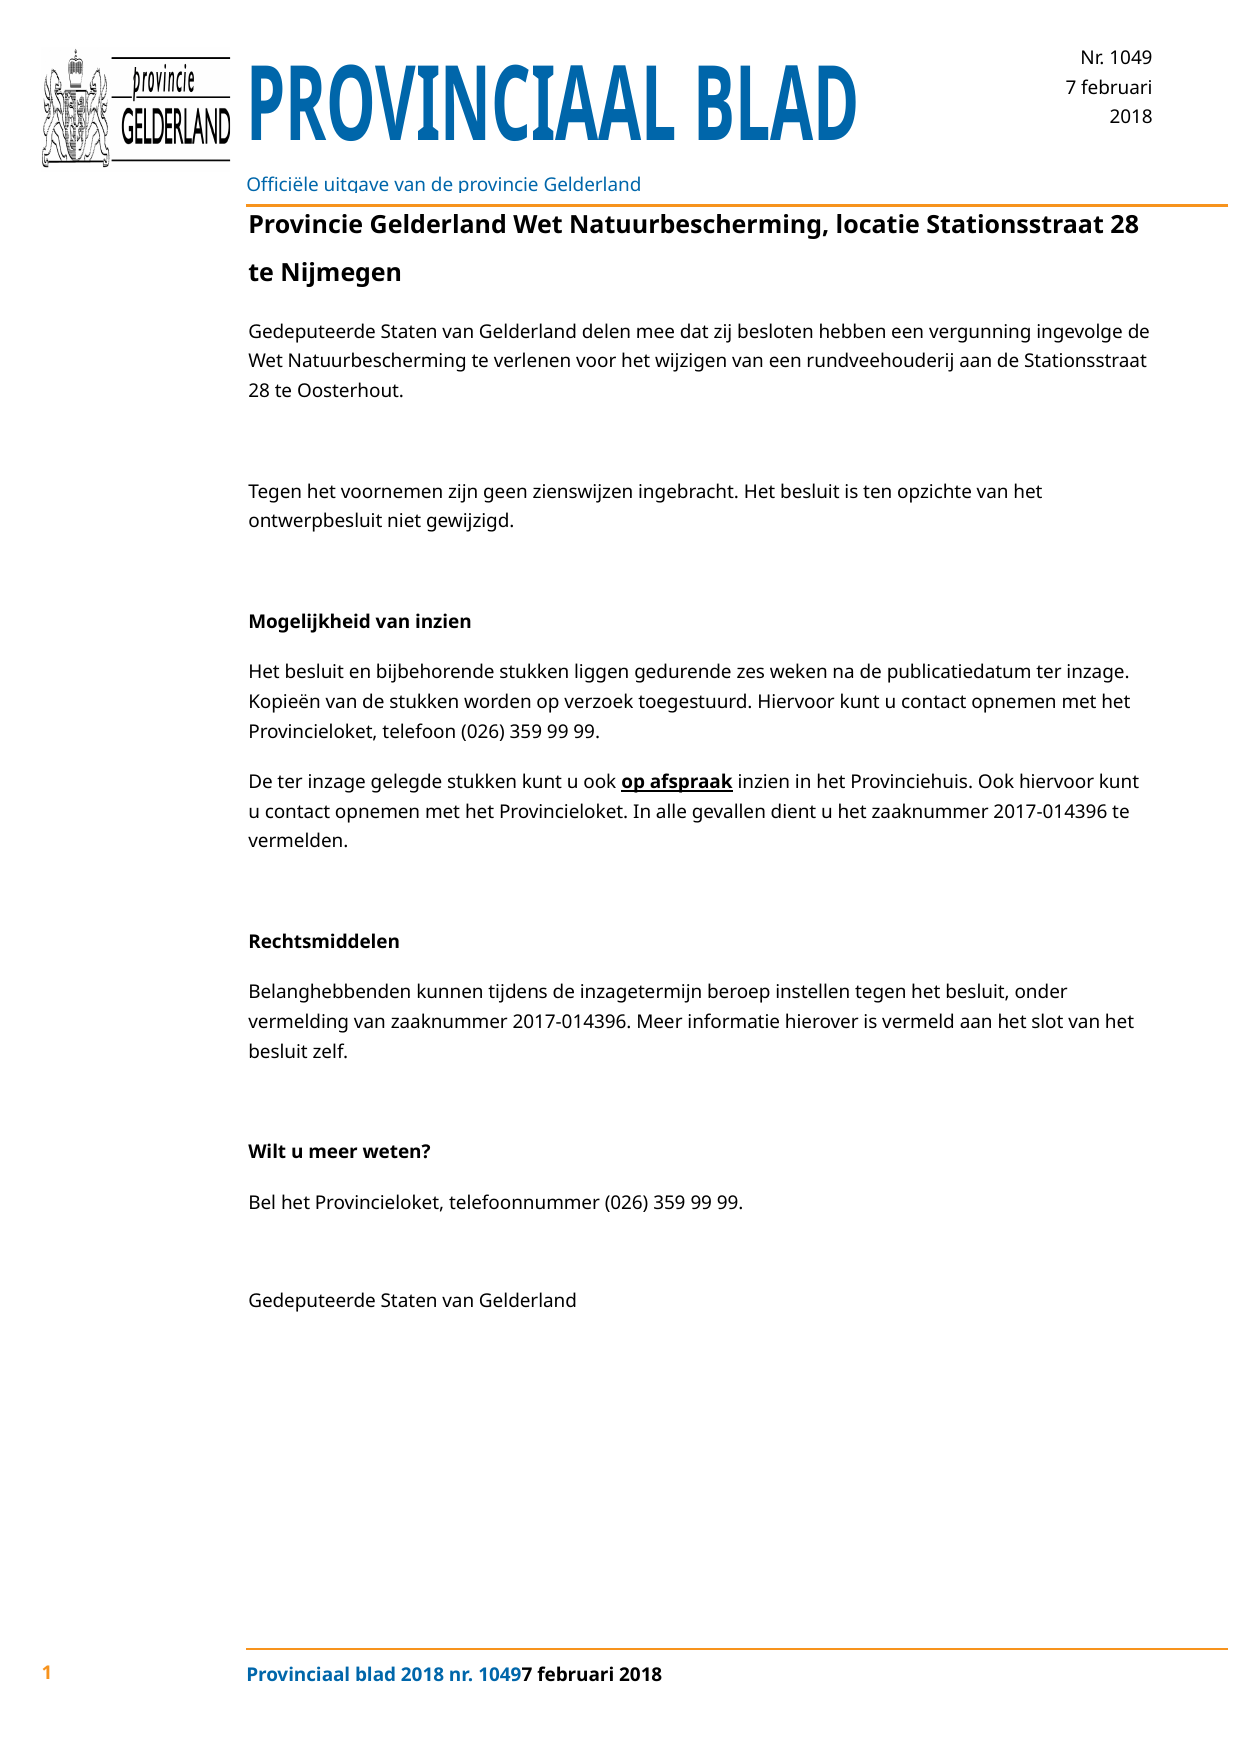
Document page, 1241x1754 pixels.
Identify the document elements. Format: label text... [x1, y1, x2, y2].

text Tegen het voornemen zijn geen zienswijzen ingebracht. Het besluit is ten opzichte van het ontwerpbesluit niet gewijzigd. [248, 478, 1152, 533]
text Mogelijkheid van inzien [248, 608, 1152, 634]
text De ter inzage gelegde stukken kunt u ook op afspraak inzien in het Provinciehuis. Ook hiervoor kunt u contact opnemen met het Provincieloket. In alle gevallen dient u het zaaknummer 2017-014396 te vermelden. [248, 768, 1152, 853]
text Gedeputeerde Staten van Gelderland delen mee dat zij besloten hebben een vergunning ingevolge de Wet Natuurbescherming te verlenen voor het wijzigen van een rundveehouderij aan de Stationsstraat 28 te Oosterhout. [248, 318, 1152, 403]
text Belanghebbenden kunnen tijdens de inzagetermijn beroep instellen tegen het besluit, onder vermelding van zaaknummer 2017-014396. Meer informatie hierover is vermeld aan het slot van het besluit zelf. [248, 979, 1152, 1064]
text Rechtsmiddelen [248, 928, 1152, 954]
text Bel het Provincieloket, telefoonnummer (026) 359 99 99. [248, 1189, 1152, 1215]
text Het besluit en bijbehorende stukken liggen gedurende zes weken na de publicatiedatum ter inzage. Kopieën van de stukken worden op verzoek toegestuurd. Hiervoor kunt u contact opnemen met het Provincieloket, telefoon (026) 359 99 99. [248, 659, 1152, 744]
text Wilt u meer weten? [248, 1139, 1152, 1164]
text Provincie Gelderland Wet Natuurbescherming, locatie Stationsstraat 28 te Nijmegen [248, 207, 1152, 288]
picture [41, 47, 231, 172]
text Gedeputeerde Staten van Gelderland [248, 1287, 1152, 1313]
